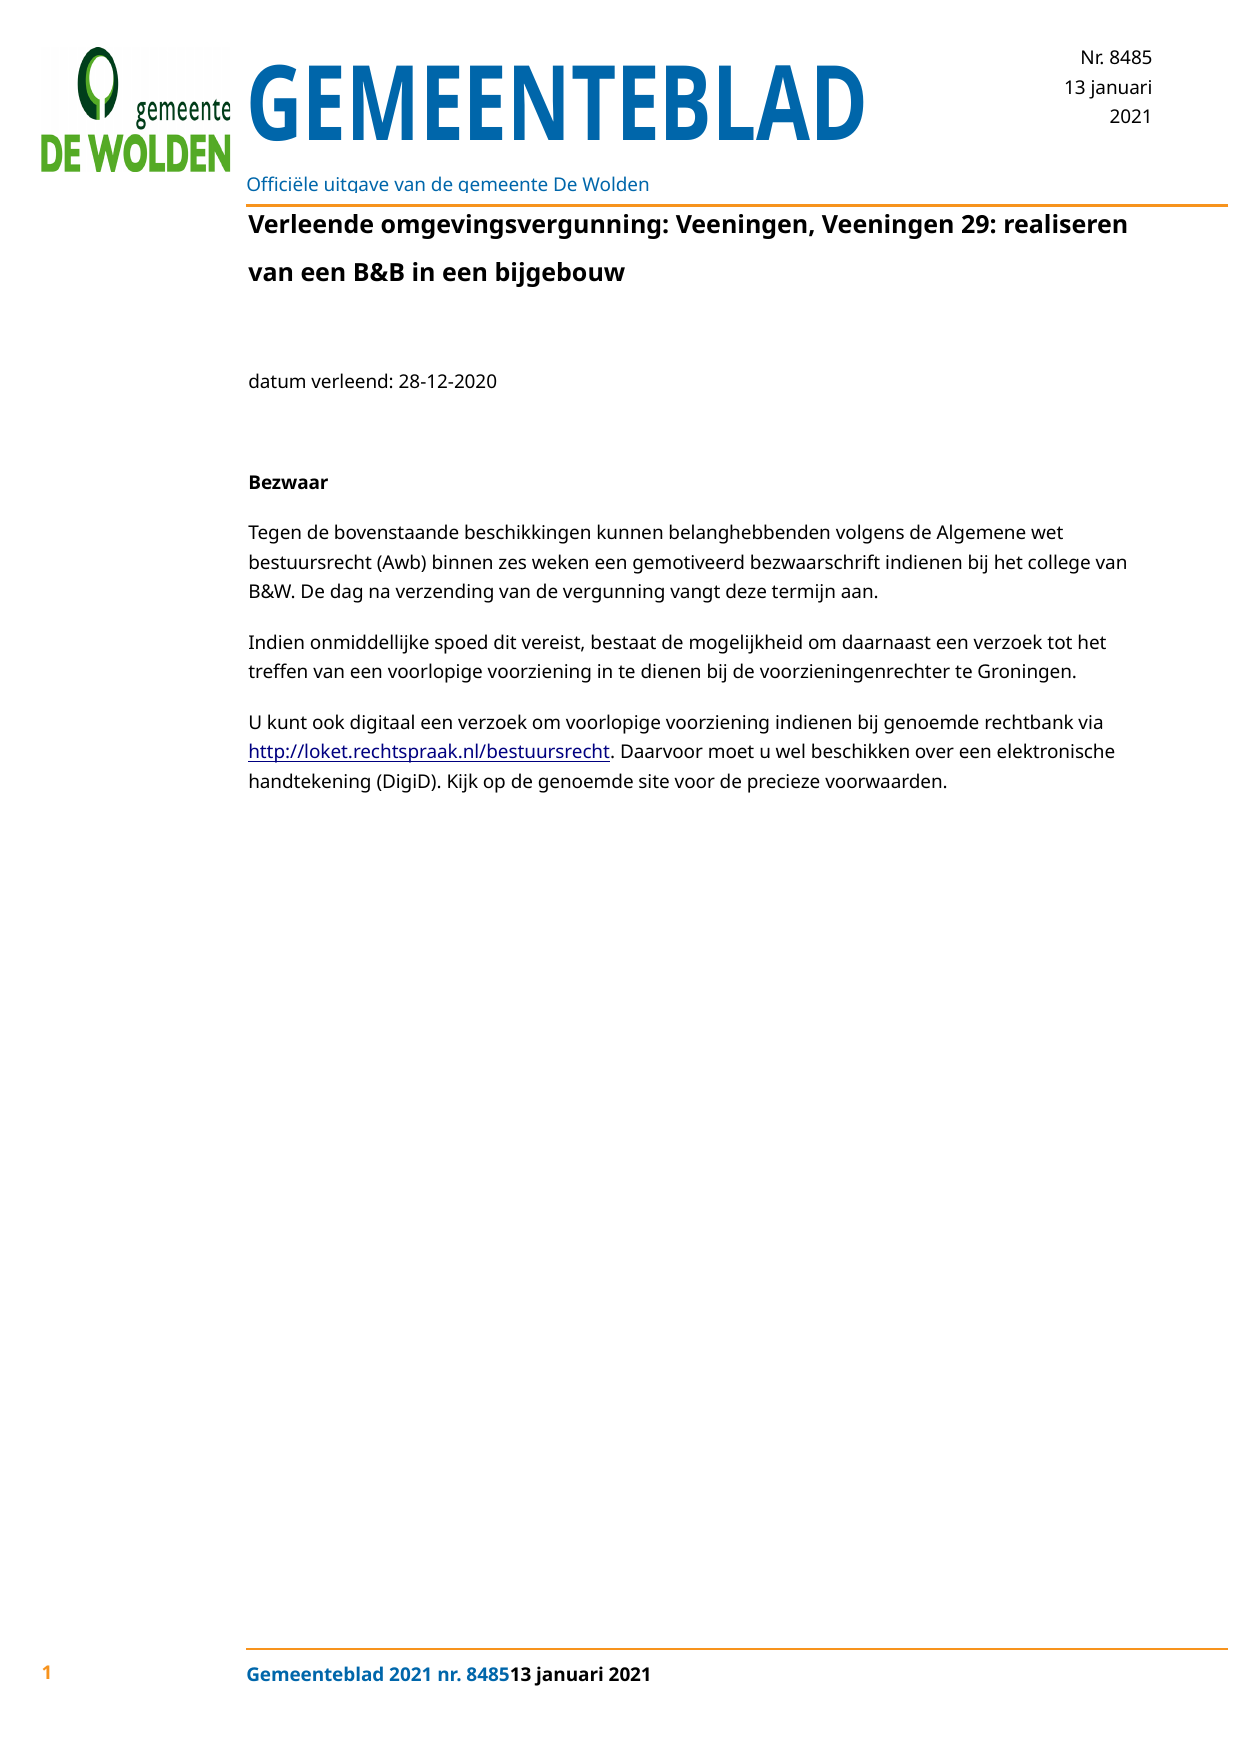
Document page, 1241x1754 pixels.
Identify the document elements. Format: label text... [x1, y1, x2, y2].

text Tegen de bovenstaande beschikkingen kunnen belanghebbenden volgens de Algemene wet bestuursrecht (Awb) binnen zes weken een gemotiveerd bezwaarschrift indienen bij het college van B&W. De dag na verzending van de vergunning vangt deze termijn aan. [248, 519, 1152, 604]
picture [41, 47, 231, 172]
text Bezwaar [248, 469, 1152, 495]
text datum verleend: 28-12-2020 [248, 368, 1152, 394]
text Indien onmiddellijke spoed dit vereist, bestaat de mogelijkheid om daarnaast een verzoek tot het treffen van een voorlopige voorziening in te dienen bij de voorzieningenrechter te Groningen. [248, 629, 1152, 684]
text U kunt ook digitaal een verzoek om voorlopige voorziening indienen bij genoemde rechtbank via http://loket.rechtspraak.nl/bestuursrecht. Daarvoor moet u wel beschikken over een elektronische handtekening (DigiD). Kijk op de genoemde site voor de precieze voorwaarden. [248, 709, 1152, 794]
text Verleende omgevingsvergunning: Veeningen, Veeningen 29: realiseren van een B&B in een bijgebouw [248, 207, 1152, 288]
